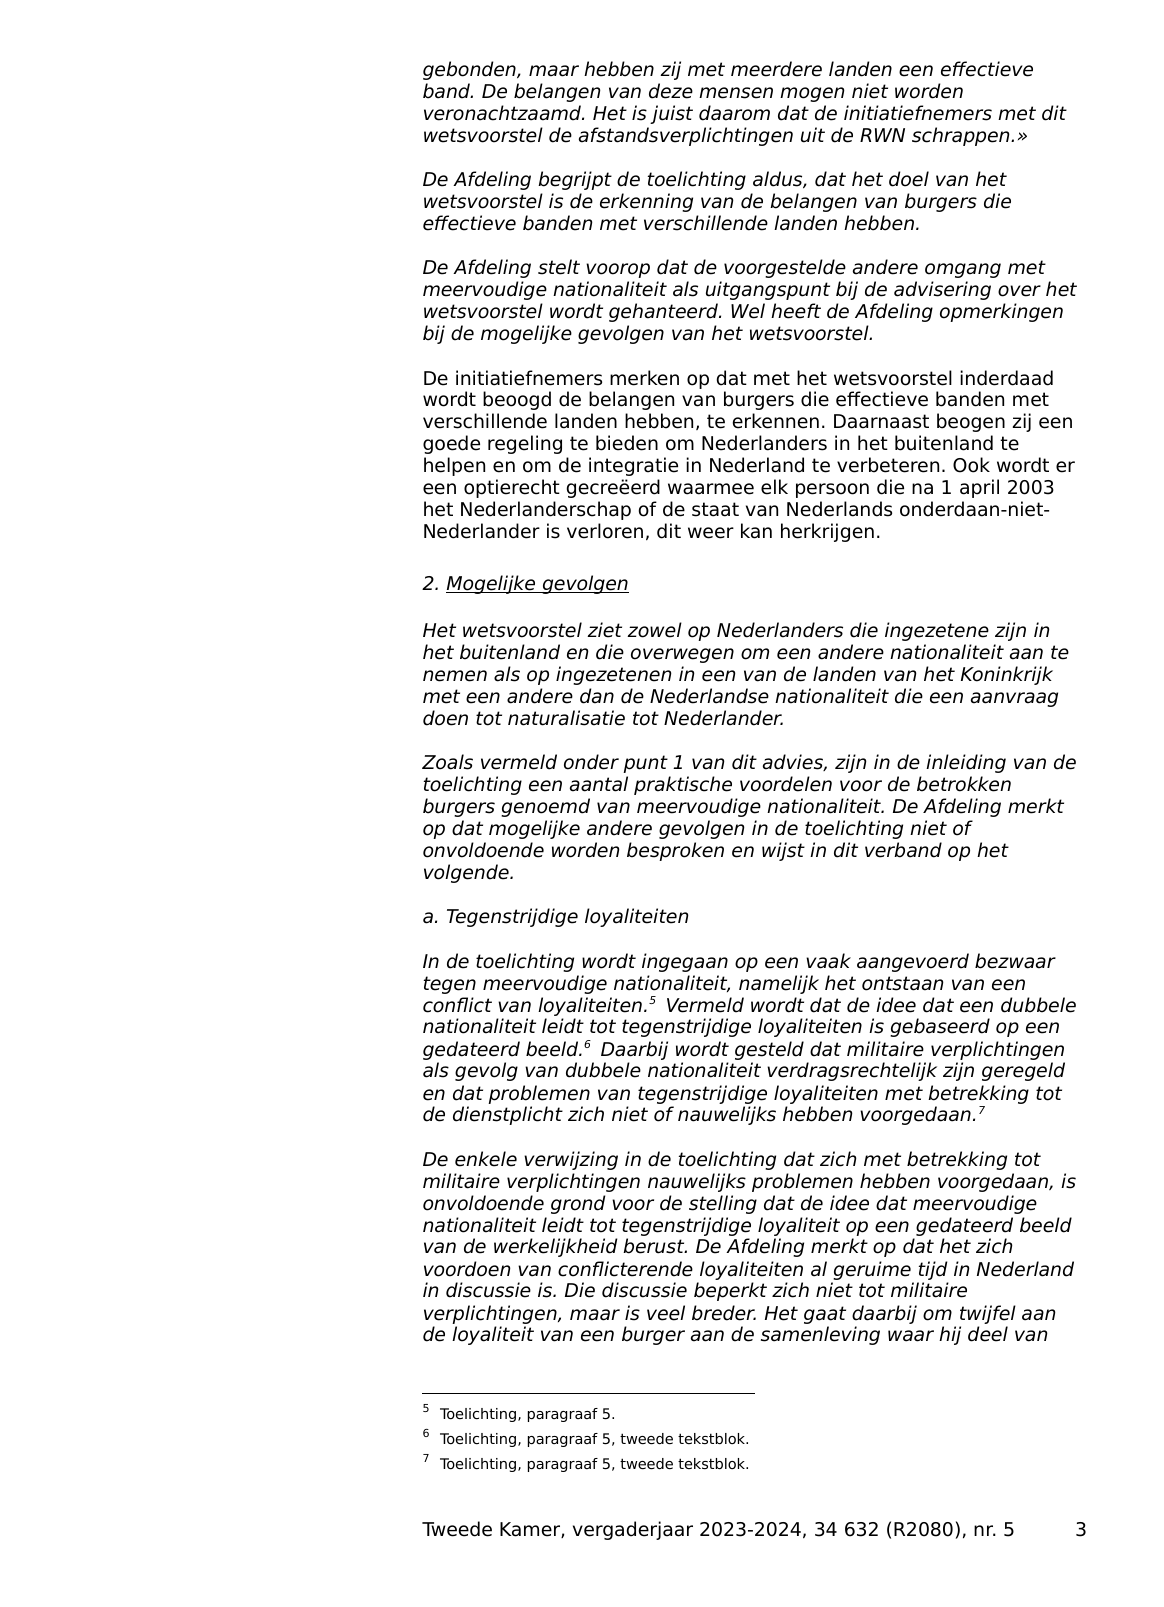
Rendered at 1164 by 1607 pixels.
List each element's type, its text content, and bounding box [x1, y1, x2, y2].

text Toelichting, paragraaf 5, tweede tekstblok. [422, 1452, 1087, 1474]
text gebonden, maar hebben zij met meerdere landen een effectieve band. De belangen van deze mensen mogen niet worden veronachtzaamd. Het is juist daarom dat de initiatiefnemers met dit wetsvoorstel de afstandsverplichtingen uit de RWN schrappen.» [422, 59, 1087, 147]
text In de toelichting wordt ingegaan op een vaak aangevoerd bezwaar tegen meervoudige nationaliteit, namelijk het ontstaan van een conflict van loyaliteiten. Vermeld wordt dat de idee dat een dubbele nationaliteit leidt tot tegenstrijdige loyaliteiten is gebaseerd op een gedateerd beeld. Daarbij wordt gesteld dat militaire verplichtingen als gevolg van dubbele nationaliteit verdragsrechtelijk zijn geregeld en dat problemen van tegenstrijdige loyaliteiten met betrekking tot de dienstplicht zich niet of nauwelijks hebben voorgedaan. [422, 951, 1087, 1126]
text Zoals vermeld onder punt 1 van dit advies, zijn in de inleiding van de toelichting een aantal praktische voordelen voor de betrokken burgers genoemd van meervoudige nationaliteit. De Afdeling merkt op dat mogelijke andere gevolgen in de toelichting niet of onvoldoende worden besproken en wijst in dit verband op het volgende. [422, 752, 1087, 884]
text De enkele verwijzing in de toelichting dat zich met betrekking tot militaire verplichtingen nauwelijks problemen hebben voorgedaan, is onvoldoende grond voor de stelling dat de idee dat meervoudige nationaliteit leidt tot tegenstrijdige loyaliteit op een gedateerd beeld van de werkelijkheid berust. De Afdeling merkt op dat het zich voordoen van conflicterende loyaliteiten al geruime tijd in Nederland in discussie is. Die discussie beperkt zich niet tot militaire verplichtingen, maar is veel breder. Het gaat daarbij om twijfel aan de loyaliteit van een burger aan de samenleving waar hij deel van [422, 1148, 1087, 1346]
text Toelichting, paragraaf 5, tweede tekstblok. [422, 1427, 1087, 1449]
subtitle 2. Mogelijke gevolgen [422, 573, 1087, 595]
text De Afdeling stelt voorop dat de voorgestelde andere omgang met meervoudige nationaliteit als uitgangspunt bij de advisering over het wetsvoorstel wordt gehanteerd. Wel heeft de Afdeling opmerkingen bij de mogelijke gevolgen van het wetsvoorstel. [422, 257, 1087, 345]
text Het wetsvoorstel ziet zowel op Nederlanders die ingezetene zijn in het buitenland en die overwegen om een andere nationaliteit aan te nemen als op ingezetenen in een van de landen van het Koninkrijk met een andere dan de Nederlandse nationaliteit die een aanvraag doen tot naturalisatie tot Nederlander. [422, 620, 1087, 730]
subtitle a. Tegenstrijdige loyaliteiten [422, 906, 1087, 928]
text De Afdeling begrijpt de toelichting aldus, dat het doel van het wetsvoorstel is de erkenning van de belangen van burgers die effectieve banden met verschillende landen hebben. [422, 169, 1087, 235]
text Toelichting, paragraaf 5. [422, 1402, 1087, 1424]
text De initiatiefnemers merken op dat met het wetsvoorstel inderdaad wordt beoogd de belangen van burgers die effectieve banden met verschillende landen hebben, te erkennen. Daarnaast beogen zij een goede regeling te bieden om Nederlanders in het buitenland te helpen en om de integratie in Nederland te verbeteren. Ook wordt er een optierecht gecreëerd waarmee elk persoon die na 1 april 2003 het Nederlanderschap of de staat van Nederlands onderdaan-niet-Nederlander is verloren, dit weer kan herkrijgen. [422, 367, 1087, 543]
